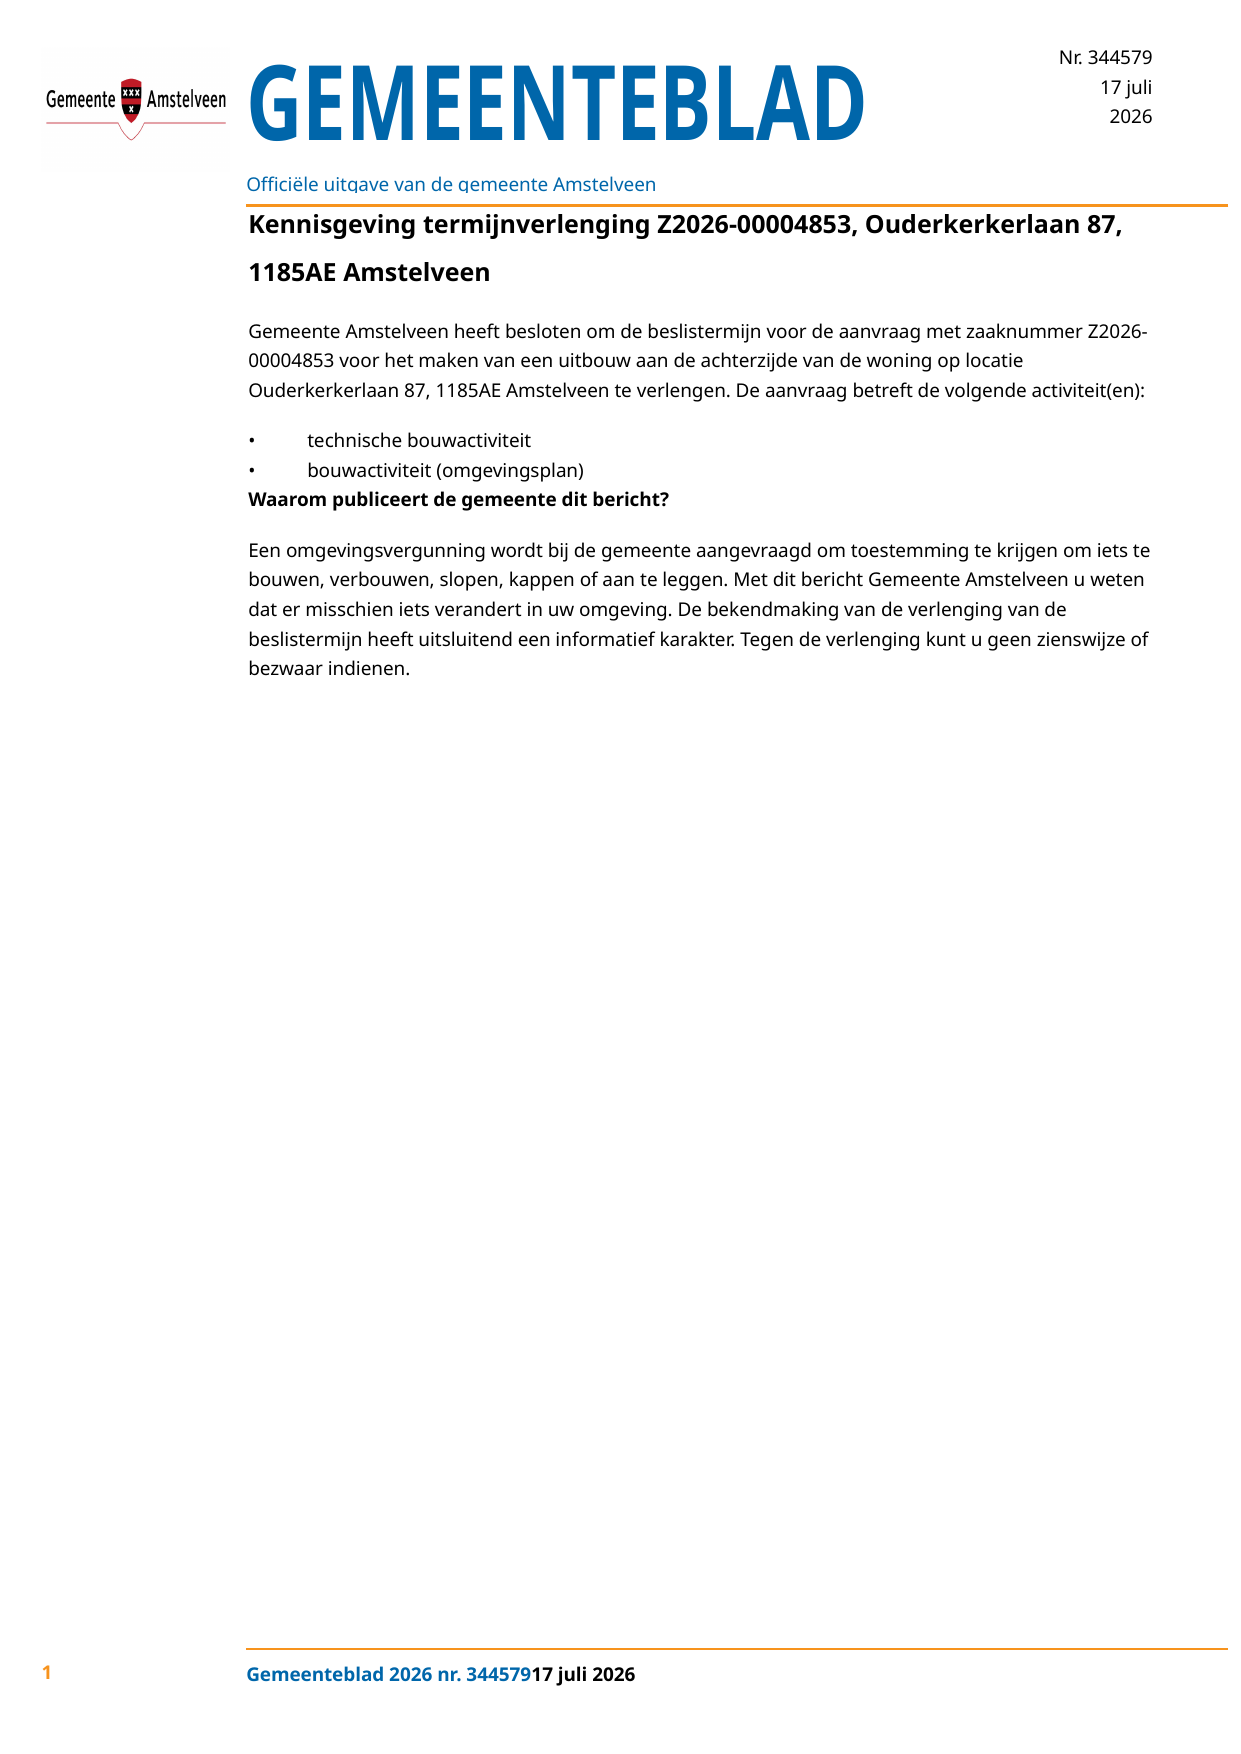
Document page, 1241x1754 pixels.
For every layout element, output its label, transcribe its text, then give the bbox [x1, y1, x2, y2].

text Gemeente Amstelveen heeft besloten om de beslistermijn voor de aanvraag met zaaknummer Z2026-00004853 voor het maken van een uitbouw aan de achterzijde van de woning op locatie Ouderkerkerlaan 87, 1185AE Amstelveen te verlengen. De aanvraag betreft de volgende activiteit(en): [248, 318, 1152, 403]
list bouwactiviteit (omgevingsplan) [248, 457, 1152, 483]
text Waarom publiceert de gemeente dit bericht? [248, 487, 1152, 512]
picture [41, 47, 231, 172]
text Kennisgeving termijnverlenging Z2026-00004853, Ouderkerkerlaan 87, 1185AE Amstelveen [248, 207, 1152, 288]
text Een omgevingsvergunning wordt bij de gemeente aangevraagd om toestemming te krijgen om iets te bouwen, verbouwen, slopen, kappen of aan te leggen. Met dit bericht Gemeente Amstelveen u weten dat er misschien iets verandert in uw omgeving. De bekendmaking van de verlenging van de beslistermijn heeft uitsluitend een informatief karakter. Tegen de verlenging kunt u geen zienswijze of bezwaar indienen. [248, 537, 1152, 681]
list technische bouwactiviteit [248, 427, 1152, 453]
